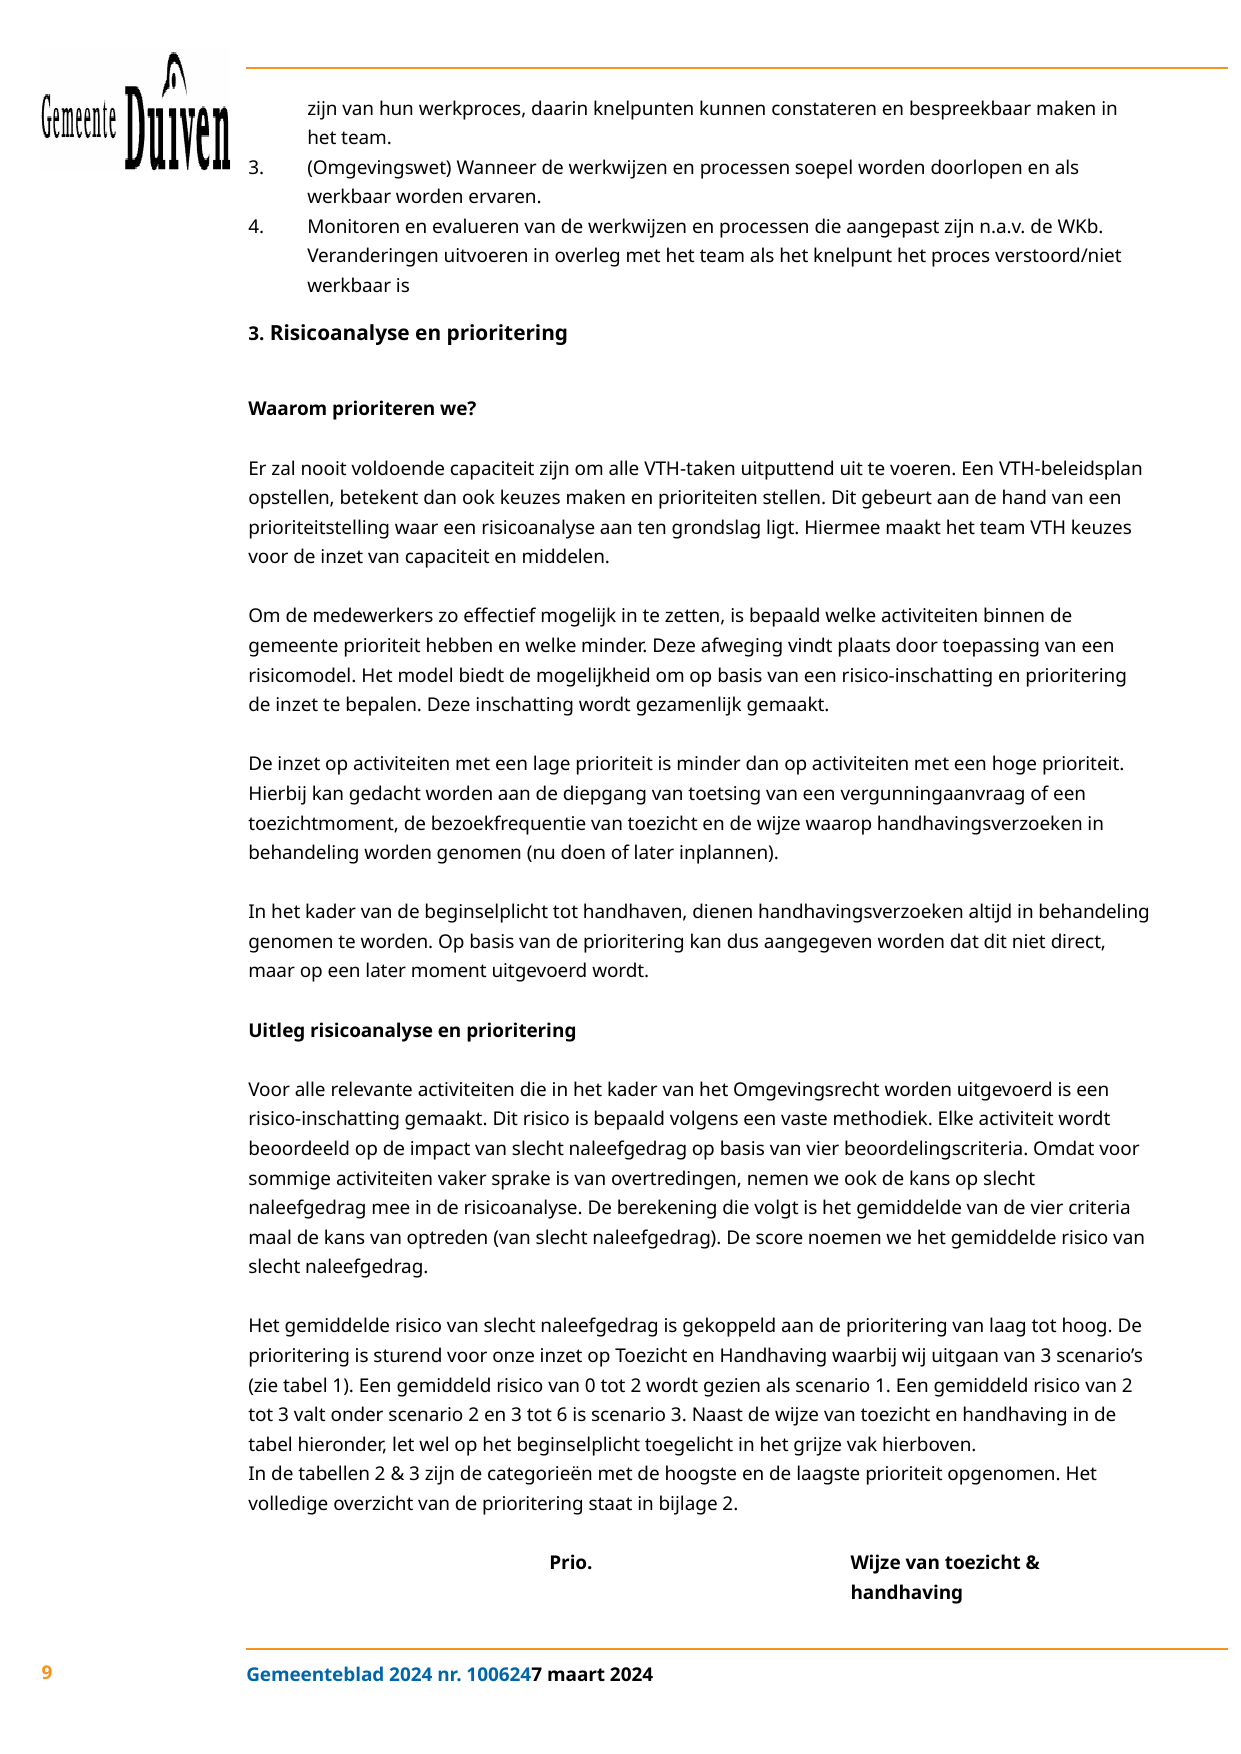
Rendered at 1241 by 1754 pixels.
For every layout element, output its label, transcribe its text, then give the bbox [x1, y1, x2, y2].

text De inzet op activiteiten met een lage prioriteit is minder dan op activiteiten met een hoge prioriteit. Hierbij kan gedacht worden aan de diepgang van toetsing van een vergunningaanvraag of een toezichtmoment, de bezoekfrequentie van toezicht en de wijze waarop handhavingsverzoeken in behandeling worden genomen (nu doen of later inplannen). [248, 751, 1152, 865]
text Het gemiddelde risico van slecht naleefgedrag is gekoppeld aan de prioritering van laag tot hoog. De prioritering is sturend voor onze inzet op Toezicht en Handhaving waarbij wij uitgaan van 3 scenario’s (zie tabel 1). Een gemiddeld risico van 0 tot 2 wordt gezien als scenario 1. Een gemiddeld risico van 2 tot 3 valt onder scenario 2 en 3 tot 6 is scenario 3. Naast de wijze van toezicht en handhaving in de tabel hieronder, let wel op het beginselplicht toegelicht in het grijze vak hierboven. [248, 1313, 1152, 1457]
list (Omgevingswet) Wanneer de werkwijzen en processen soepel worden doorlopen en als werkbaar worden ervaren. [248, 154, 1152, 209]
text Uitleg risicoanalyse en prioritering [248, 1017, 1152, 1043]
text Om de medewerkers zo effectief mogelijk in te zetten, is bepaald welke activiteiten binnen de gemeente prioriteit hebben en welke minder. Deze afweging vindt plaats door toepassing van een risicomodel. Het model biedt de mogelijkheid om op basis van een risico-inschatting en prioritering de inzet te bepalen. Deze inschatting wordt gezamenlijk gemaakt. [248, 603, 1152, 717]
table_header Wijze van toezicht & handhaving [850, 1550, 1152, 1605]
list zijn van hun werkproces, daarin knelpunten kunnen constateren en bespreekbaar maken in het team. [248, 95, 1152, 150]
table_header [248, 1550, 549, 1605]
text Er zal nooit voldoende capaciteit zijn om alle VTH-taken uitputtend uit te voeren. Een VTH-beleidsplan opstellen, betekent dan ook keuzes maken en prioriteiten stellen. Dit gebeurt aan de hand van een prioriteitstelling waar een risicoanalyse aan ten grondslag ligt. Hiermee maakt het team VTH keuzes voor de inzet van capaciteit en middelen. [248, 455, 1152, 569]
text Voor alle relevante activiteiten die in het kader van het Omgevingsrecht worden uitgevoerd is een risico-inschatting gemaakt. Dit risico is bepaald volgens een vaste methodiek. Elke activiteit wordt beoordeeld op de impact van slecht naleefgedrag op basis van vier beoordelingscriteria. Omdat voor sommige activiteiten vaker sprake is van overtredingen, nemen we ook de kans op slecht naleefgedrag mee in de risicoanalyse. De berekening die volgt is het gemiddelde van de vier criteria maal de kans van optreden (van slecht naleefgedrag). De score noemen we het gemiddelde risico van slecht naleefgedrag. [248, 1076, 1152, 1279]
text In de tabellen 2 & 3 zijn de categorieën met de hoogste en de laagste prioriteit opgenomen. Het volledige overzicht van de prioritering staat in bijlage 2. [248, 1461, 1152, 1516]
text 3. Risicoanalyse en prioritering [248, 318, 1152, 346]
text Waarom prioriteren we? [248, 396, 1152, 421]
table_header Prio. [549, 1550, 850, 1605]
list Monitoren en evalueren van de werkwijzen en processen die aangepast zijn n.a.v. de WKb. Veranderingen uitvoeren in overleg met het team als het knelpunt het proces verstoord/niet werkbaar is [248, 213, 1152, 298]
picture [41, 47, 231, 172]
text In het kader van de beginselplicht tot handhaven, dienen handhavingsverzoeken altijd in behandeling genomen te worden. Op basis van de prioritering kan dus aangegeven worden dat dit niet direct, maar op een later moment uitgevoerd wordt. [248, 898, 1152, 983]
